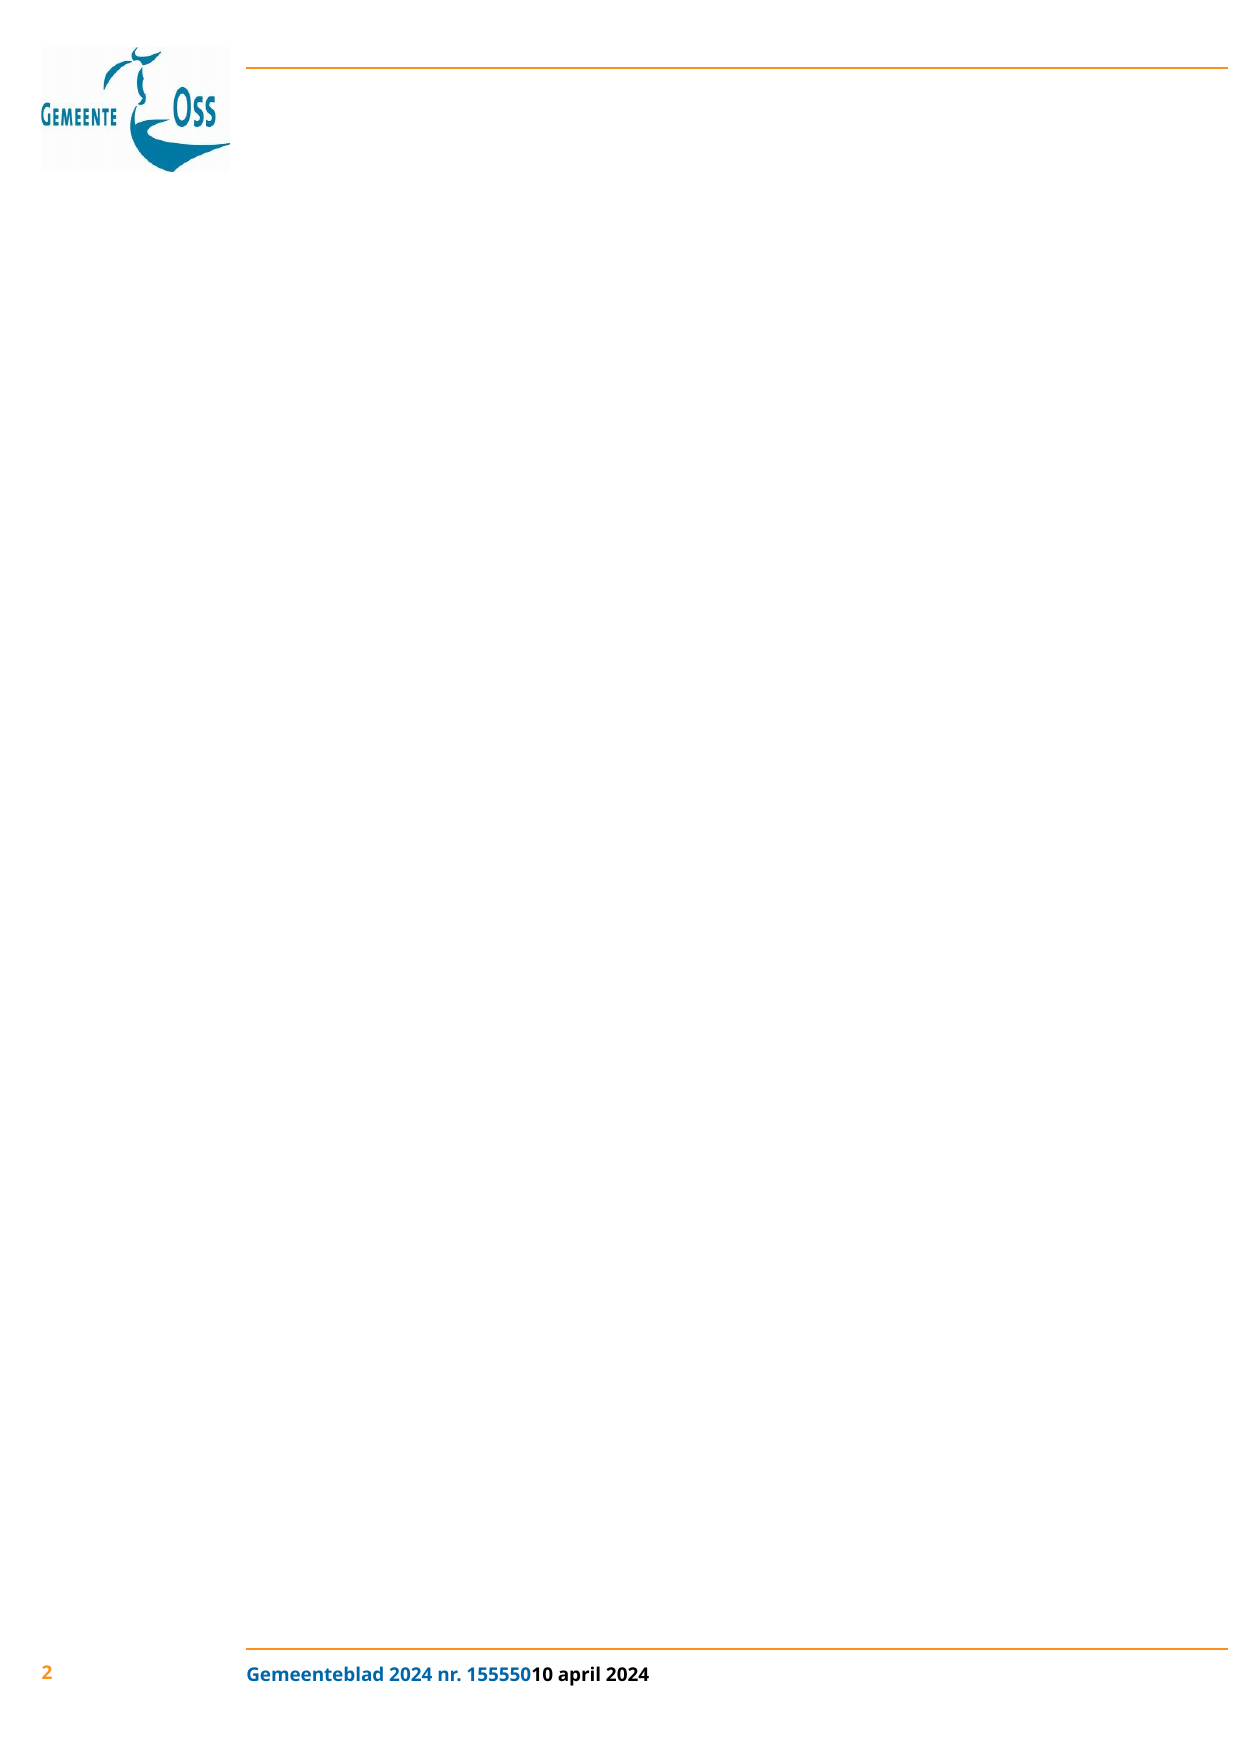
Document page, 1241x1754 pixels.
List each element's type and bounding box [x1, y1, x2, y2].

picture [41, 47, 231, 172]
